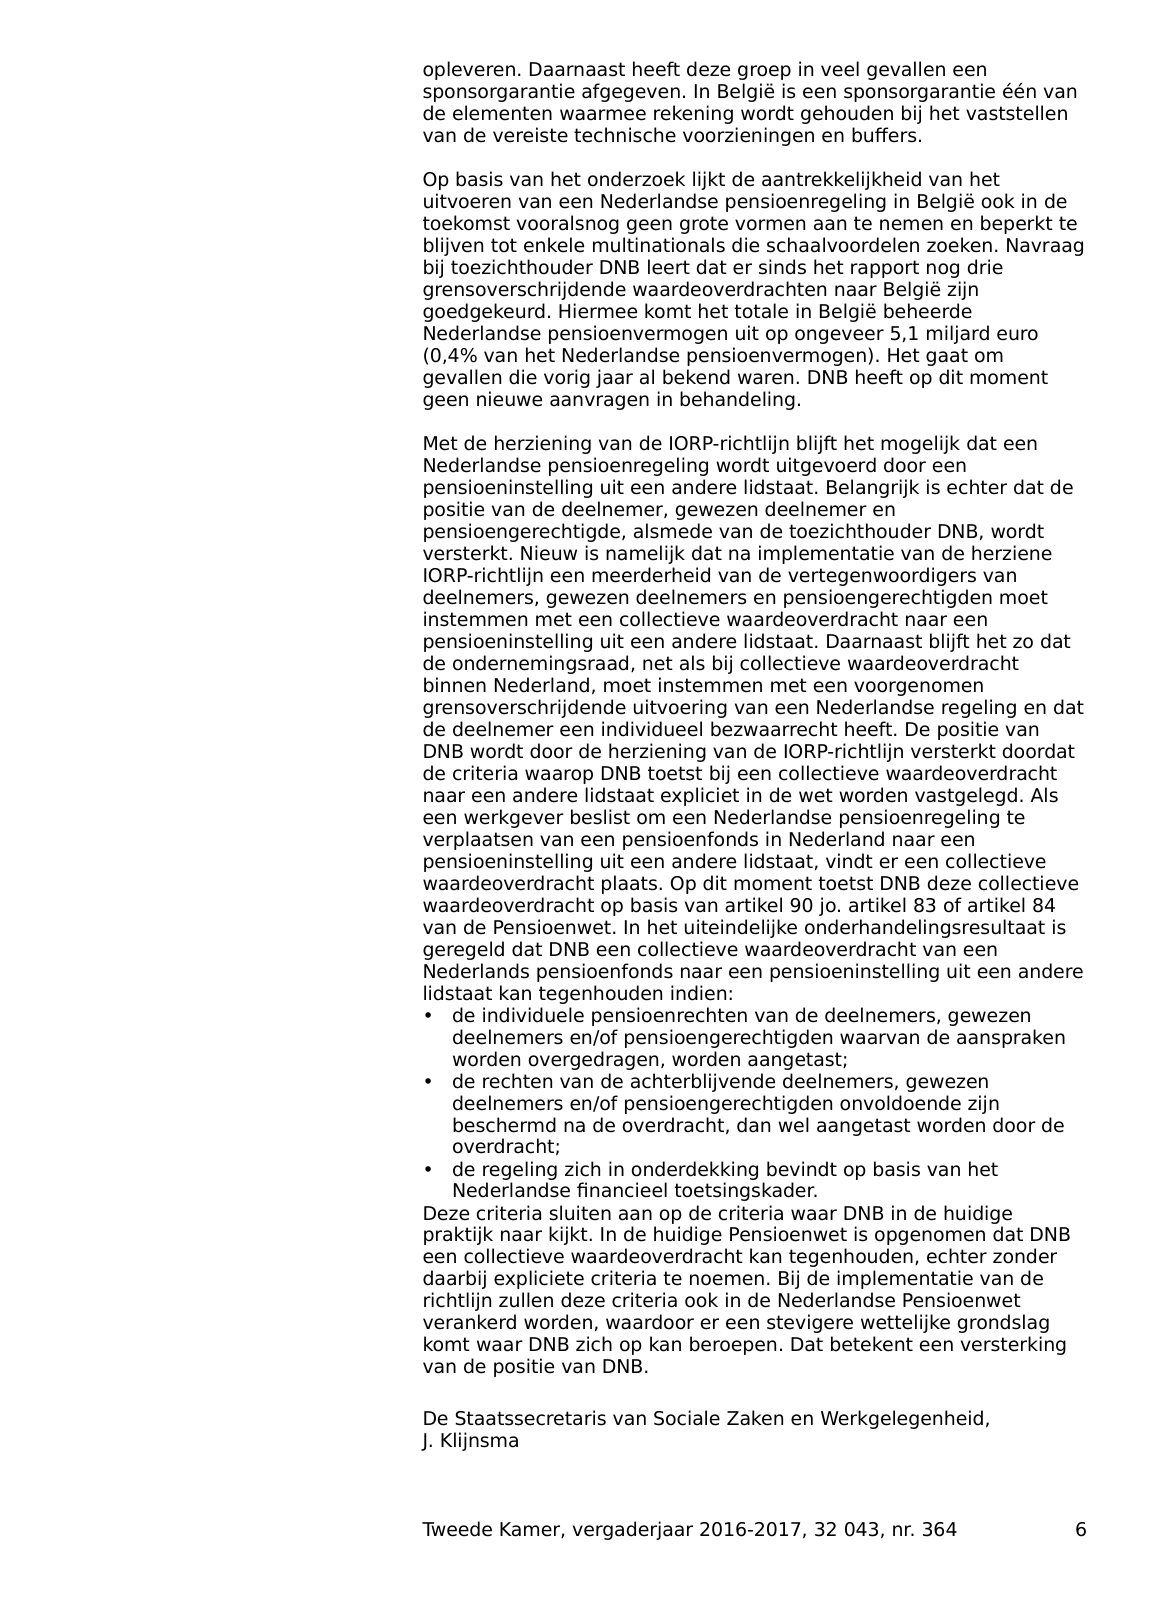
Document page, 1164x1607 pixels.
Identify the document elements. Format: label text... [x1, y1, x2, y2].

text • de regeling zich in onderdekking bevindt op basis van het Nederlandse financieel toetsingskader. [422, 1158, 1087, 1202]
text • de individuele pensioenrechten van de deelnemers, gewezen deelnemers en/of pensioengerechtigden waarvan de aanspraken worden overgedragen, worden aangetast; [422, 1004, 1087, 1071]
text • de rechten van de achterblijvende deelnemers, gewezen deelnemers en/of pensioengerechtigden onvoldoende zijn beschermd na de overdracht, dan wel aangetast worden door de overdracht; [422, 1071, 1087, 1158]
text De Staatssecretaris van Sociale Zaken en Werkgelegenheid, J. Klijnsma [422, 1408, 1087, 1452]
text opleveren. Daarnaast heeft deze groep in veel gevallen een sponsorgarantie afgegeven. In België is een sponsorgarantie één van de elementen waarmee rekening wordt gehouden bij het vaststellen van de vereiste technische voorzieningen en buffers. [422, 59, 1087, 147]
text Met de herziening van de IORP-richtlijn blijft het mogelijk dat een Nederlandse pensioenregeling wordt uitgevoerd door een pensioeninstelling uit een andere lidstaat. Belangrijk is echter dat de positie van de deelnemer, gewezen deelnemer en pensioengerechtigde, alsmede van de toezichthouder DNB, wordt versterkt. Nieuw is namelijk dat na implementatie van de herziene IORP-richtlijn een meerderheid van de vertegenwoordigers van deelnemers, gewezen deelnemers en pensioengerechtigden moet instemmen met een collectieve waardeoverdracht naar een pensioeninstelling uit een andere lidstaat. Daarnaast blijft het zo dat de ondernemingsraad, net als bij collectieve waardeoverdracht binnen Nederland, moet instemmen met een voorgenomen grensoverschrijdende uitvoering van een Nederlandse regeling en dat de deelnemer een individueel bezwaarrecht heeft. De positie van DNB wordt door de herziening van de IORP-richtlijn versterkt doordat de criteria waarop DNB toetst bij een collectieve waardeoverdracht naar een andere lidstaat expliciet in de wet worden vastgelegd. Als een werkgever beslist om een Nederlandse pensioenregeling te verplaatsen van een pensioenfonds in Nederland naar een pensioeninstelling uit een andere lidstaat, vindt er een collectieve waardeoverdracht plaats. Op dit moment toetst DNB deze collectieve waardeoverdracht op basis van artikel 90 jo. artikel 83 of artikel 84 van de Pensioenwet. In het uiteindelijke onderhandelingsresultaat is geregeld dat DNB een collectieve waardeoverdracht van een Nederlands pensioenfonds naar een pensioeninstelling uit een andere lidstaat kan tegenhouden indien: [422, 433, 1087, 1004]
text Op basis van het onderzoek lijkt de aantrekkelijkheid van het uitvoeren van een Nederlandse pensioenregeling in België ook in de toekomst vooralsnog geen grote vormen aan te nemen en beperkt te blijven tot enkele multinationals die schaalvoordelen zoeken. Navraag bij toezichthouder DNB leert dat er sinds het rapport nog drie grensoverschrijdende waardeoverdrachten naar België zijn goedgekeurd. Hiermee komt het totale in België beheerde Nederlandse pensioenvermogen uit op ongeveer 5,1 miljard euro (0,4% van het Nederlandse pensioenvermogen). Het gaat om gevallen die vorig jaar al bekend waren. DNB heeft op dit moment geen nieuwe aanvragen in behandeling. [422, 169, 1087, 411]
text Deze criteria sluiten aan op de criteria waar DNB in de huidige praktijk naar kijkt. In de huidige Pensioenwet is opgenomen dat DNB een collectieve waardeoverdracht kan tegenhouden, echter zonder daarbij expliciete criteria te noemen. Bij de implementatie van de richtlijn zullen deze criteria ook in de Nederlandse Pensioenwet verankerd worden, waardoor er een stevigere wettelijke grondslag komt waar DNB zich op kan beroepen. Dat betekent een versterking van de positie van DNB. [422, 1202, 1087, 1378]
